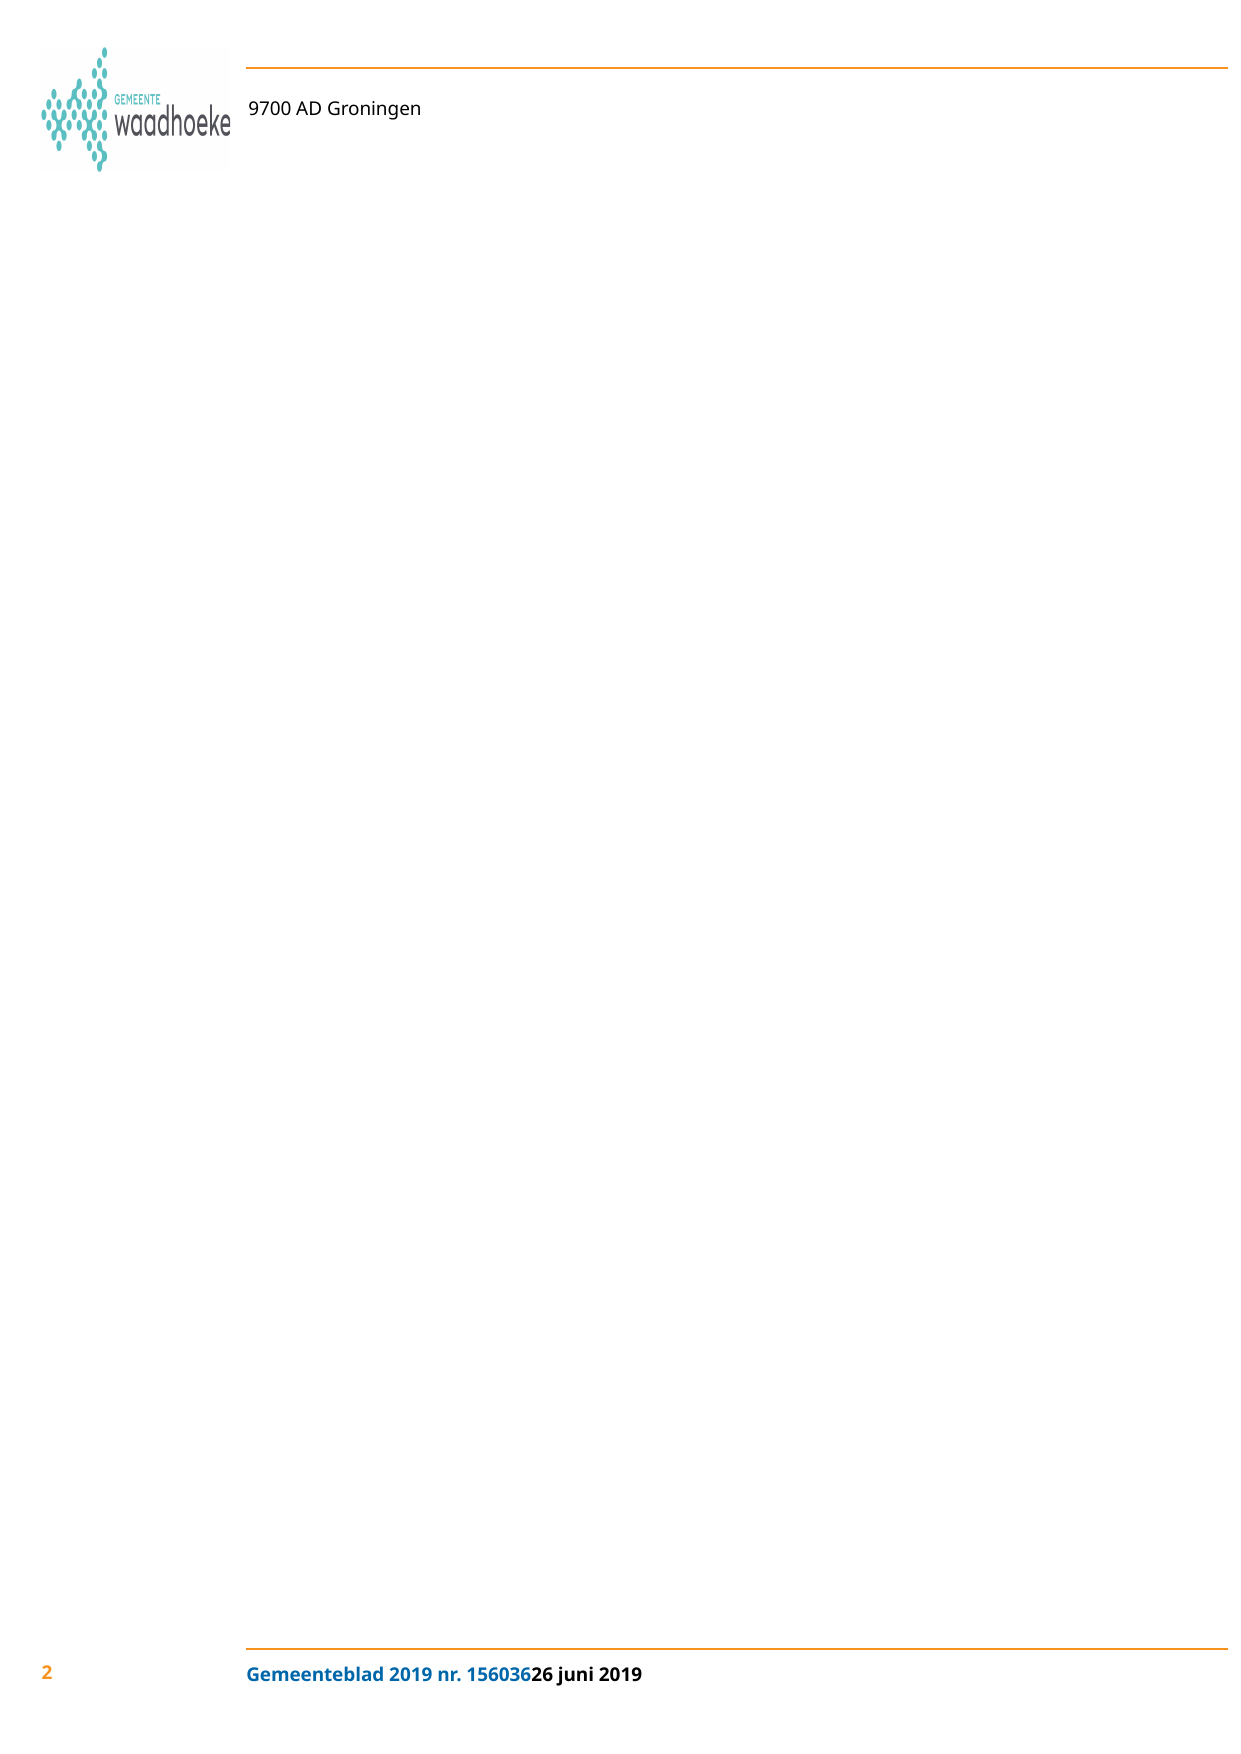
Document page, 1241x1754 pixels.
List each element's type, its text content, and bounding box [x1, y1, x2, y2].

picture [41, 47, 231, 172]
text 9700 AD Groningen [248, 95, 1152, 121]
